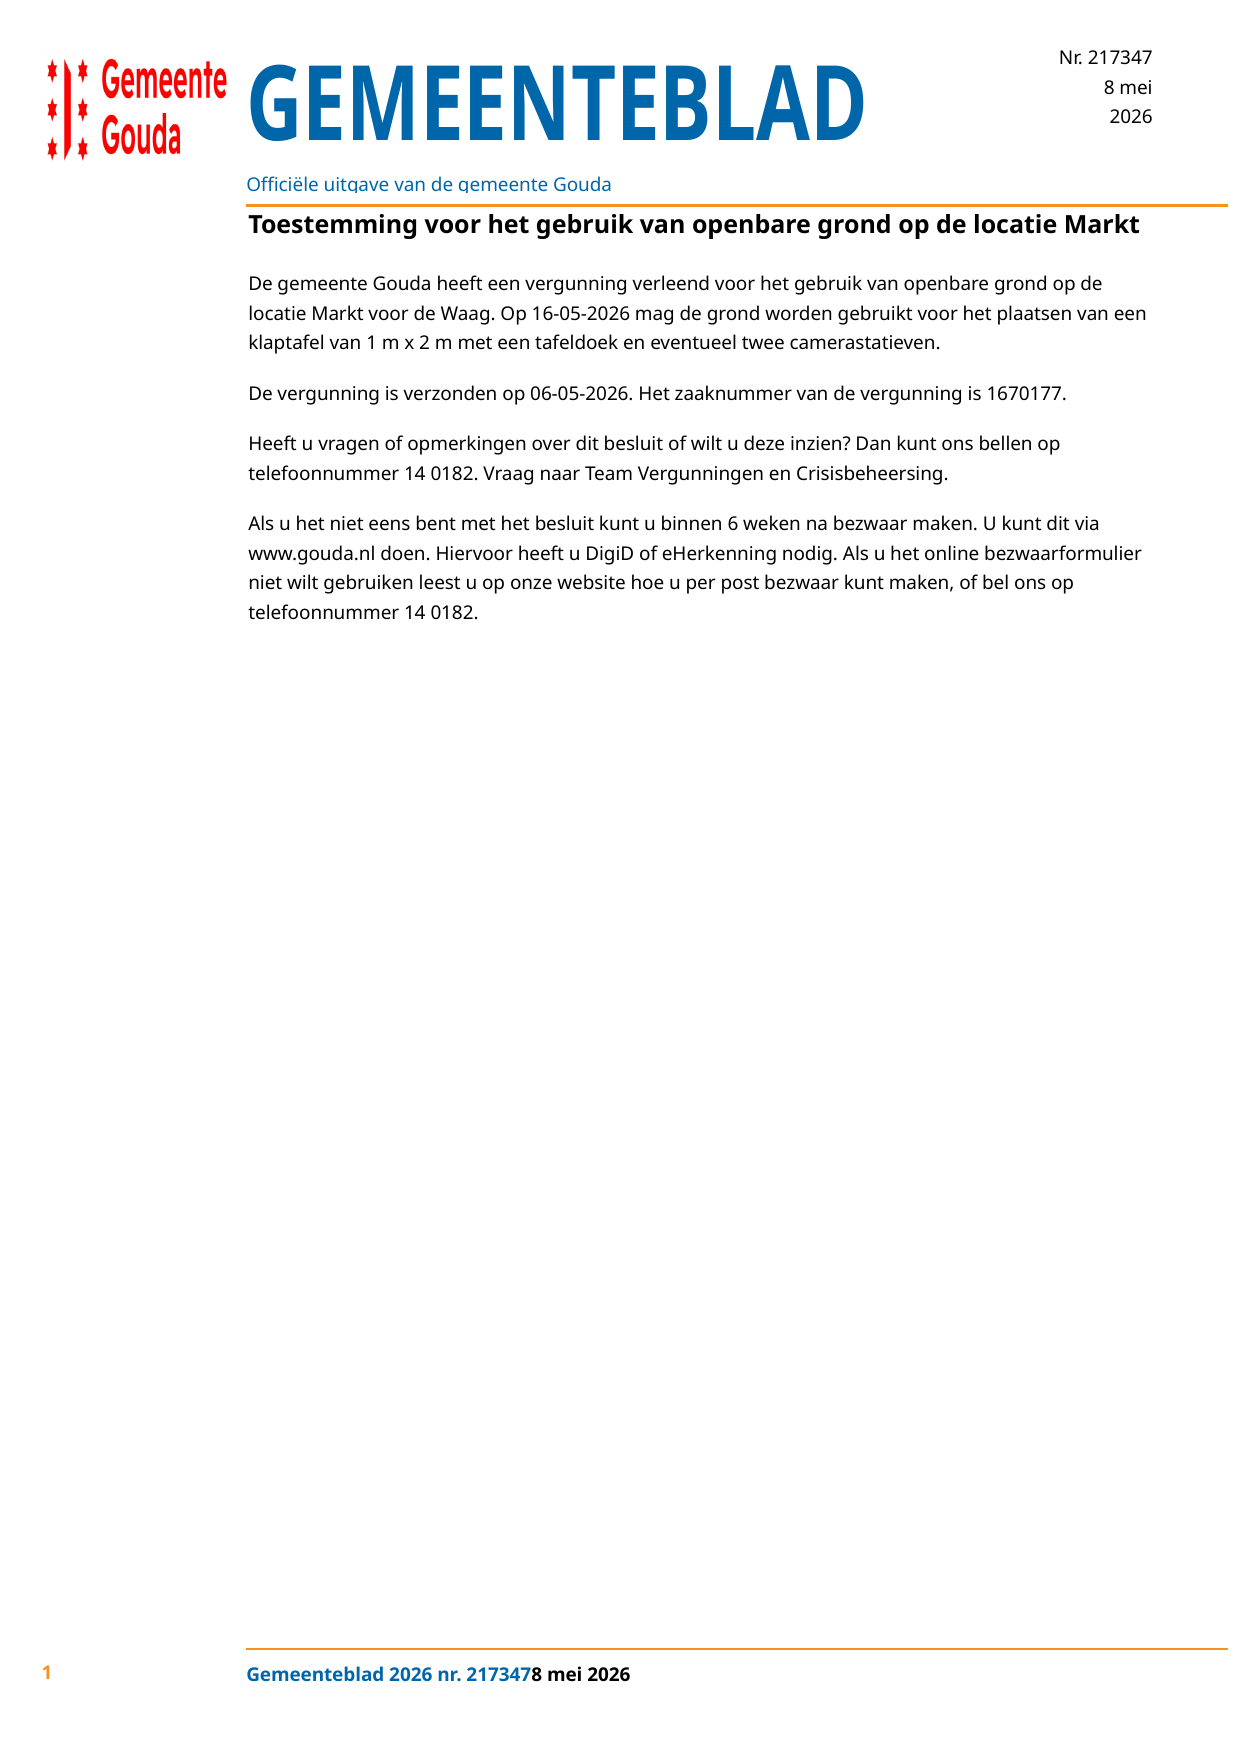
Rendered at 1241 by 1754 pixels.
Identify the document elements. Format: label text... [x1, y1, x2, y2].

text De gemeente Gouda heeft een vergunning verleend voor het gebruik van openbare grond op de locatie Markt voor de Waag. Op 16-05-2026 mag de grond worden gebruikt voor het plaatsen van een klaptafel van 1 m x 2 m met een tafeldoek en eventueel twee camerastatieven. [248, 270, 1152, 355]
text De vergunning is verzonden op 06-05-2026. Het zaaknummer van de vergunning is 1670177. [248, 380, 1152, 406]
text Als u het niet eens bent met het besluit kunt u binnen 6 weken na bezwaar maken. U kunt dit via www.gouda.nl doen. Hiervoor heeft u DigiD of eHerkenning nodig. Als u het online bezwaarformulier niet wilt gebruiken leest u op onze website hoe u per post bezwaar kunt maken, of bel ons op telefoonnummer 14 0182. [248, 510, 1152, 625]
text Heeft u vragen of opmerkingen over dit besluit of wilt u deze inzien? Dan kunt ons bellen op telefoonnummer 14 0182. Vraag naar Team Vergunningen en Crisisbeheersing. [248, 430, 1152, 486]
text Toestemming voor het gebruik van openbare grond op de locatie Markt [248, 207, 1152, 241]
picture [41, 47, 231, 172]
